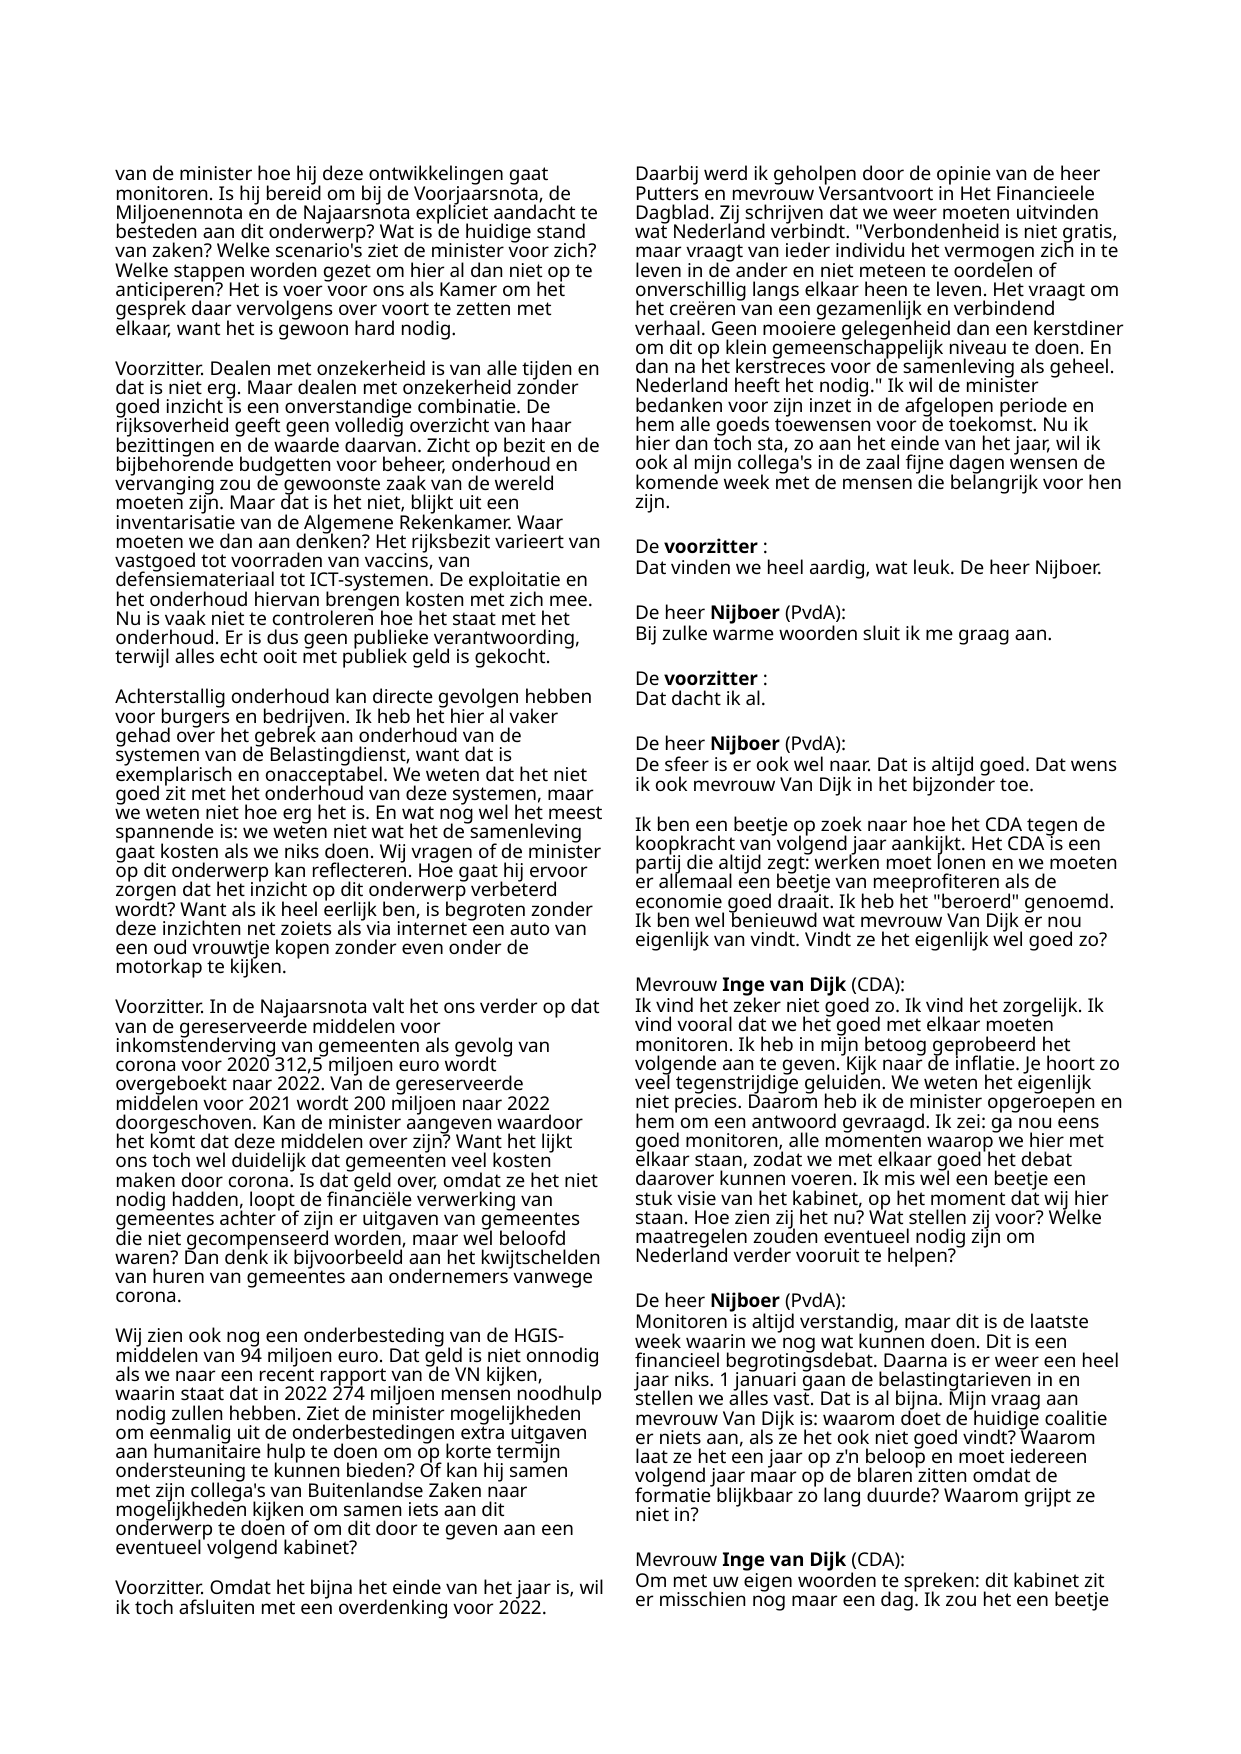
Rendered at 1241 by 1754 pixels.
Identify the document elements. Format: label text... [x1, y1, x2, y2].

text Voorzitter. Omdat het bijna het einde van het jaar is, wil ik toch afsluiten met een overdenking voor 2022. [115, 1579, 605, 1618]
text De heer Nijboer (PvdA): [635, 1288, 1125, 1313]
text Achterstallig onderhoud kan directe gevolgen hebben voor burgers en bedrijven. Ik heb het hier al vaker gehad over het gebrek aan onderhoud van de systemen van de Belastingdienst, want dat is exemplarisch en onacceptabel. We weten dat het niet goed zit met het onderhoud van deze systemen, maar we weten niet hoe erg het is. En wat nog wel het meest spannende is: we weten niet wat het de samenleving gaat kosten als we niks doen. Wij vragen of de minister op dit onderwerp kan reflecteren. Hoe gaat hij ervoor zorgen dat het inzicht op dit onderwerp verbeterd wordt? Want als ik heel eerlijk ben, is begroten zonder deze inzichten net zoiets als via internet een auto van een oud vrouwtje kopen zonder even onder de motorkap te kijken. [115, 688, 605, 978]
text van de minister hoe hij deze ontwikkelingen gaat monitoren. Is hij bereid om bij de Voorjaarsnota, de Miljoenennota en de Najaarsnota expliciet aandacht te besteden aan dit onderwerp? Wat is de huidige stand van zaken? Welke scenario's ziet de minister voor zich? Welke stappen worden gezet om hier al dan niet op te anticiperen? Het is voer voor ons als Kamer om het gesprek daar vervolgens over voort te zetten met elkaar, want het is gewoon hard nodig. [115, 165, 605, 339]
text Mevrouw Inge van Dijk (CDA): [635, 971, 1125, 997]
text De heer Nijboer (PvdA): [635, 599, 1125, 624]
text De voorzitter : [635, 665, 1125, 690]
text Mevrouw Inge van Dijk (CDA): [635, 1546, 1125, 1572]
text Wij zien ook nog een onderbesteding van de HGIS-middelen van 94 miljoen euro. Dat geld is niet onnodig als we naar een recent rapport van de VN kijken, waarin staat dat in 2022 274 miljoen mensen noodhulp nodig zullen hebben. Ziet de minister mogelijkheden om eenmalig uit de onderbestedingen extra uitgaven aan humanitaire hulp te doen om op korte termijn ondersteuning te kunnen bieden? Of kan hij samen met zijn collega's van Buitenlandse Zaken naar mogelijkheden kijken om samen iets aan dit onderwerp te doen of om dit door te geven aan een eventueel volgend kabinet? [115, 1327, 605, 1559]
text Bij zulke warme woorden sluit ik me graag aan. [635, 624, 1125, 644]
text Voorzitter. In de Najaarsnota valt het ons verder op dat van de gereserveerde middelen voor inkomstenderving van gemeenten als gevolg van corona voor 2020 312,5 miljoen euro wordt overgeboekt naar 2022. Van de gereserveerde middelen voor 2021 wordt 200 miljoen naar 2022 doorgeschoven. Kan de minister aangeven waardoor het komt dat deze middelen over zijn? Want het lijkt ons toch wel duidelijk dat gemeenten veel kosten maken door corona. Is dat geld over, omdat ze het niet nodig hadden, loopt de financiële verwerking van gemeentes achter of zijn er uitgaven van gemeentes die niet gecompenseerd worden, maar wel beloofd waren? Dan denk ik bijvoorbeeld aan het kwijtschelden van huren van gemeentes aan ondernemers vanwege corona. [115, 998, 605, 1307]
text De voorzitter : [635, 533, 1125, 559]
text Ik vind het zeker niet goed zo. Ik vind het zorgelijk. Ik vind vooral dat we het goed met elkaar moeten monitoren. Ik heb in mijn betoog geprobeerd het volgende aan te geven. Kijk naar de inflatie. Je hoort zo veel tegenstrijdige geluiden. We weten het eigenlijk niet precies. Daarom heb ik de minister opgeroepen en hem om een antwoord gevraagd. Ik zei: ga nou eens goed monitoren, alle momenten waarop we hier met elkaar staan, zodat we met elkaar goed het debat daarover kunnen voeren. Ik mis wel een beetje een stuk visie van het kabinet, op het moment dat wij hier staan. Hoe zien zij het nu? Wat stellen zij voor? Welke maatregelen zouden eventueel nodig zijn om Nederland verder vooruit te helpen? [635, 997, 1125, 1267]
text De heer Nijboer (PvdA): [635, 731, 1125, 756]
text Monitoren is altijd verstandig, maar dit is de laatste week waarin we nog wat kunnen doen. Dit is een financieel begrotingsdebat. Daarna is er weer een heel jaar niks. 1 januari gaan de belastingtarieven in en stellen we alles vast. Dat is al bijna. Mijn vraag aan mevrouw Van Dijk is: waarom doet de huidige coalitie er niets aan, als ze het ook niet goed vindt? Waarom laat ze het een jaar op z'n beloop en moet iedereen volgend jaar maar op de blaren zitten omdat de formatie blijkbaar zo lang duurde? Waarom grijpt ze niet in? [635, 1313, 1125, 1525]
text De sfeer is er ook wel naar. Dat is altijd goed. Dat wens ik ook mevrouw Van Dijk in het bijzonder toe. [635, 756, 1125, 795]
text Ik ben een beetje op zoek naar hoe het CDA tegen de koopkracht van volgend jaar aankijkt. Het CDA is een partij die altijd zegt: werken moet lonen en we moeten er allemaal een beetje van meeprofiteren als de economie goed draait. Ik heb het "beroerd" genoemd. Ik ben wel benieuwd wat mevrouw Van Dijk er nou eigenlijk van vindt. Vindt ze het eigenlijk wel goed zo? [635, 816, 1125, 950]
text Dat vinden we heel aardig, wat leuk. De heer Nijboer. [635, 559, 1125, 578]
text Voorzitter. Dealen met onzekerheid is van alle tijden en dat is niet erg. Maar dealen met onzekerheid zonder goed inzicht is een onverstandige combinatie. De rijksoverheid geeft geen volledig overzicht van haar bezittingen en de waarde daarvan. Zicht op bezit en de bijbehorende budgetten voor beheer, onderhoud en vervanging zou de gewoonste zaak van de wereld moeten zijn. Maar dat is het niet, blijkt uit een inventarisatie van de Algemene Rekenkamer. Waar moeten we dan aan denken? Het rijksbezit varieert van vastgoed tot voorraden van vaccins, van defensiemateriaal tot ICT-systemen. De exploitatie en het onderhoud hiervan brengen kosten met zich mee. Nu is vaak niet te controleren hoe het staat met het onderhoud. Er is dus geen publieke verantwoording, terwijl alles echt ooit met publiek geld is gekocht. [115, 359, 605, 668]
text Om met uw eigen woorden te spreken: dit kabinet zit er misschien nog maar een dag. Ik zou het een beetje [635, 1572, 1125, 1610]
text Daarbij werd ik geholpen door de opinie van de heer Putters en mevrouw Versantvoort in Het Financieele Dagblad. Zij schrijven dat we weer moeten uitvinden wat Nederland verbindt. "Verbondenheid is niet gratis, maar vraagt van ieder individu het vermogen zich in te leven in de ander en niet meteen te oordelen of onverschillig langs elkaar heen te leven. Het vraagt om het creëren van een gezamenlijk en verbindend verhaal. Geen mooiere gelegenheid dan een kerstdiner om dit op klein gemeenschappelijk niveau te doen. En dan na het kerstreces voor de samenleving als geheel. Nederland heeft het nodig." Ik wil de minister bedanken voor zijn inzet in de afgelopen periode en hem alle goeds toewensen voor de toekomst. Nu ik hier dan toch sta, zo aan het einde van het jaar, wil ik ook al mijn collega's in de zaal fijne dagen wensen de komende week met de mensen die belangrijk voor hen zijn. [635, 165, 1125, 512]
text Dat dacht ik al. [635, 690, 1125, 710]
